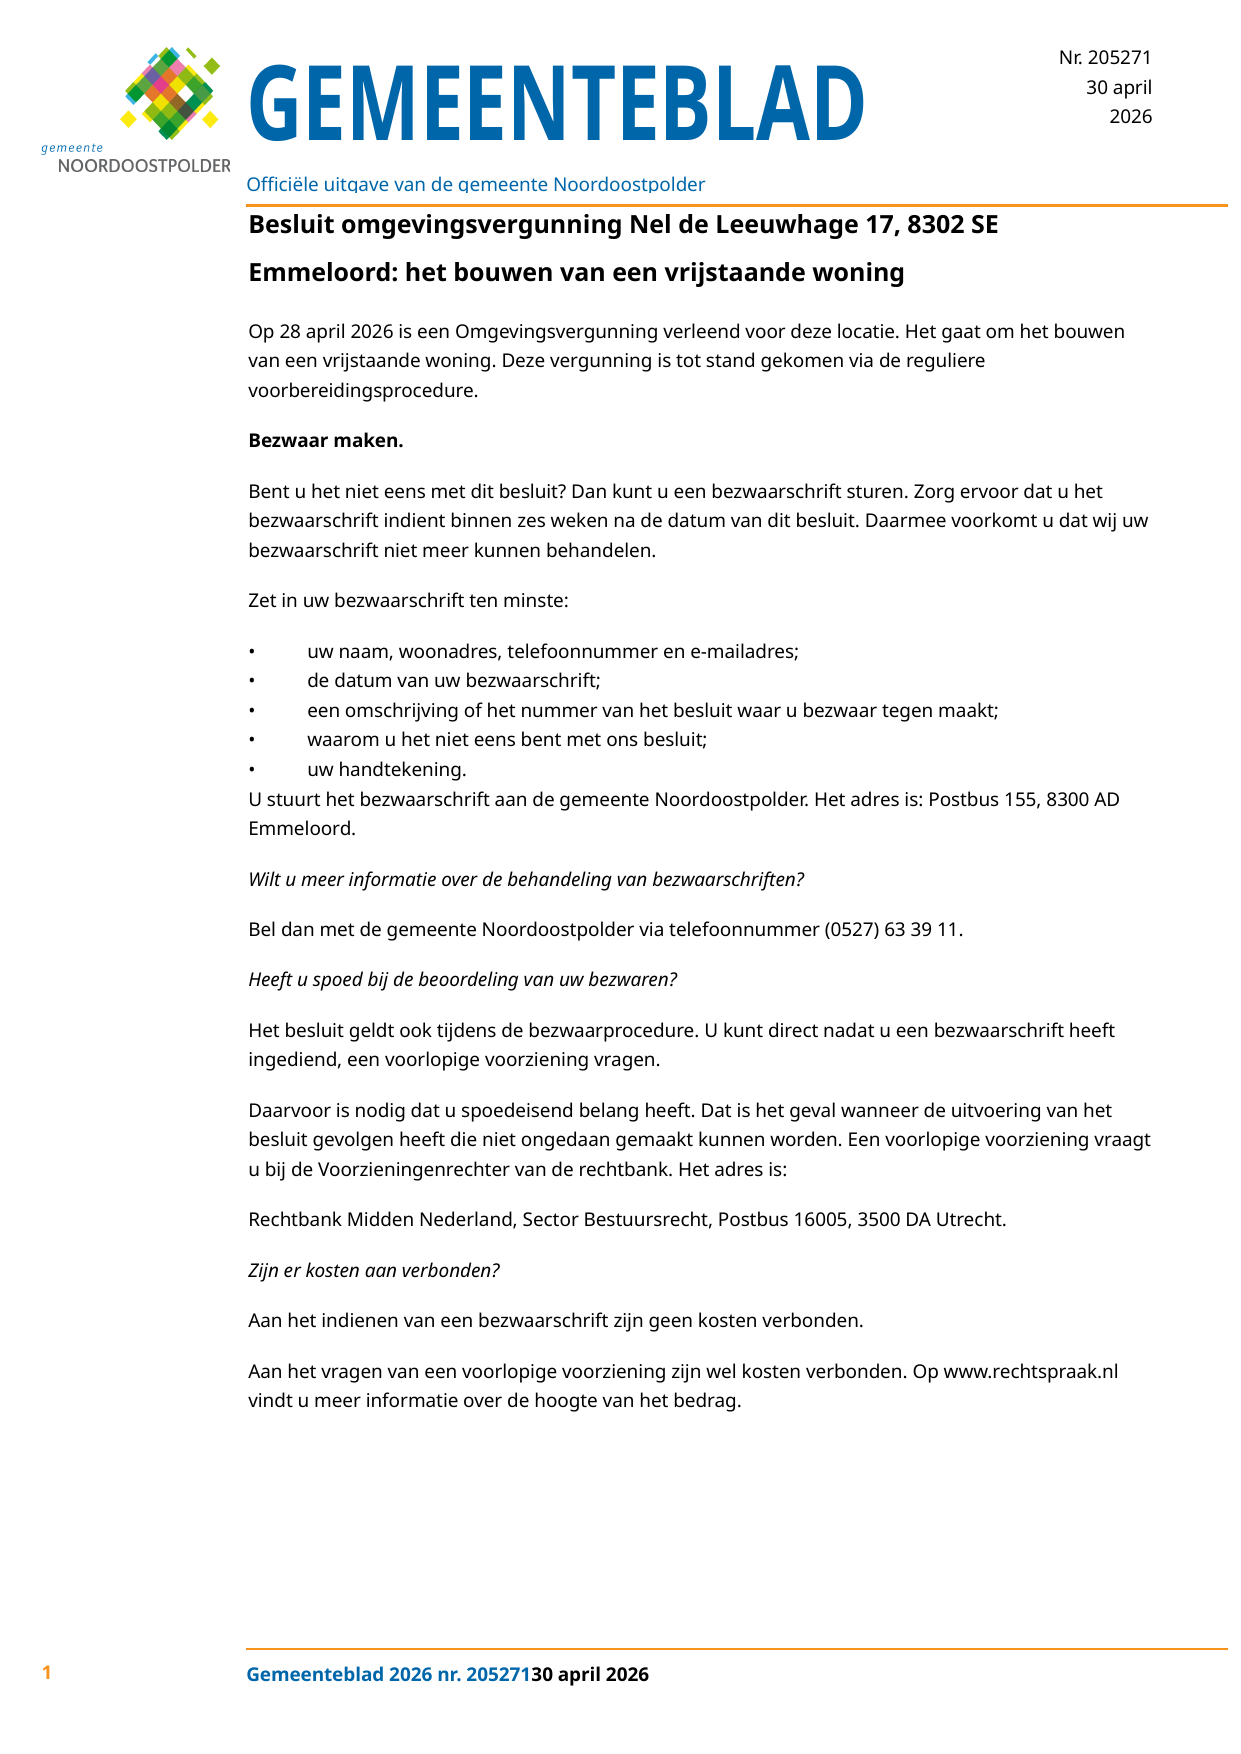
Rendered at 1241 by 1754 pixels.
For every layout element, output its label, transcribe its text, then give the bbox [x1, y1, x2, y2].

text Aan het indienen van een bezwaarschrift zijn geen kosten verbonden. [248, 1307, 1152, 1333]
text Zijn er kosten aan verbonden? [248, 1257, 1152, 1283]
text Bent u het niet eens met dit besluit? Dan kunt u een bezwaarschrift sturen. Zorg ervoor dat u het bezwaarschrift indient binnen zes weken na de datum van dit besluit. Daarmee voorkomt u dat wij uw bezwaarschrift niet meer kunnen behandelen. [248, 478, 1152, 563]
list waarom u het niet eens bent met ons besluit; [248, 727, 1152, 752]
list een omschrijving of het nummer van het besluit waar u bezwaar tegen maakt; [248, 697, 1152, 723]
text Rechtbank Midden Nederland, Sector Bestuursrecht, Postbus 16005, 3500 DA Utrecht. [248, 1207, 1152, 1232]
text Bezwaar maken. [248, 427, 1152, 453]
text Wilt u meer informatie over de behandeling van bezwaarschriften? [248, 866, 1152, 892]
text Op 28 april 2026 is een Omgevingsvergunning verleend voor deze locatie. Het gaat om het bouwen van een vrijstaande woning. Deze vergunning is tot stand gekomen via de reguliere voorbereidingsprocedure. [248, 318, 1152, 403]
text Het besluit geldt ook tijdens de bezwaarprocedure. U kunt direct nadat u een bezwaarschrift heeft ingediend, een voorlopige voorziening vragen. [248, 1017, 1152, 1072]
list de datum van uw bezwaarschrift; [248, 667, 1152, 693]
list uw naam, woonadres, telefoonnummer en e-mailadres; [248, 638, 1152, 664]
text Besluit omgevingsvergunning Nel de Leeuwhage 17, 8302 SE Emmeloord: het bouwen van een vrijstaande woning [248, 207, 1152, 288]
text U stuurt het bezwaarschrift aan de gemeente Noordoostpolder. Het adres is: Postbus 155, 8300 AD Emmeloord. [248, 786, 1152, 841]
text Zet in uw bezwaarschrift ten minste: [248, 587, 1152, 613]
text Aan het vragen van een voorlopige voorziening zijn wel kosten verbonden. Op www.rechtspraak.nl vindt u meer informatie over de hoogte van het bedrag. [248, 1358, 1152, 1413]
text Heeft u spoed bij de beoordeling van uw bezwaren? [248, 967, 1152, 992]
text Daarvoor is nodig dat u spoedeisend belang heeft. Dat is het geval wanneer de uitvoering van het besluit gevolgen heeft die niet ongedaan gemaakt kunnen worden. Een voorlopige voorziening vraagt u bij de Voorzieningenrechter van de rechtbank. Het adres is: [248, 1097, 1152, 1182]
text Bel dan met de gemeente Noordoostpolder via telefoonnummer (0527) 63 39 11. [248, 916, 1152, 942]
list uw handtekening. [248, 756, 1152, 782]
picture [41, 47, 231, 172]
